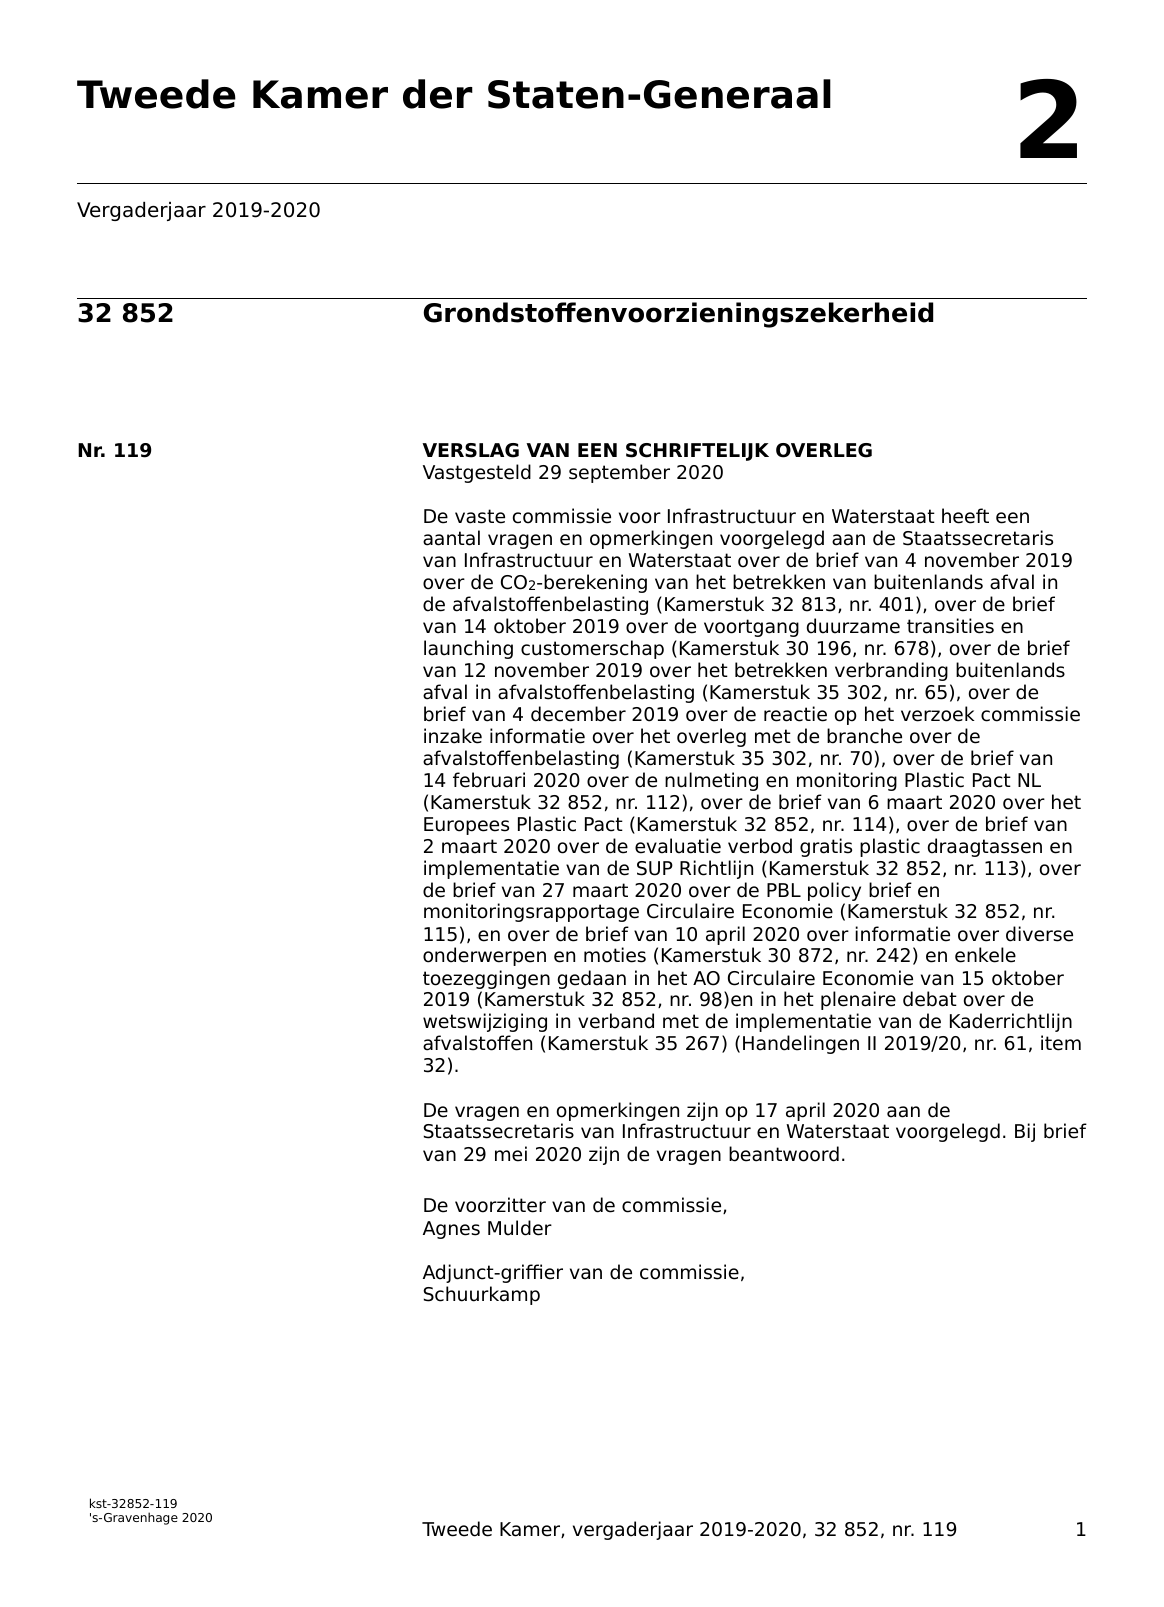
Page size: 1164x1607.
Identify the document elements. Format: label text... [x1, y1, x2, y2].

table_header 2 [886, 59, 1087, 183]
table_cell Vergaderjaar 2019-2020 [77, 184, 1087, 298]
table_header Tweede Kamer der Staten-Generaal [77, 59, 886, 183]
text Vastgesteld 29 september 2020 [422, 462, 1087, 484]
subtitle 32 852 Grondstoffenvoorzieningszekerheid [77, 299, 1087, 329]
text 's-Gravenhage 2020 [88, 1511, 323, 1525]
text De vragen en opmerkingen zijn op 17 april 2020 aan de Staatssecretaris van Infrastructuur en Waterstaat voorgelegd. Bij brief van 29 mei 2020 zijn de vragen beantwoord. [422, 1099, 1087, 1165]
text De voorzitter van de commissie, Agnes Mulder [422, 1195, 1087, 1239]
text De vaste commissie voor Infrastructuur en Waterstaat heeft een aantal vragen en opmerkingen voorgelegd aan de Staatssecretaris van Infrastructuur en Waterstaat over de brief van 4 november 2019 over de CO2-berekening van het betrekken van buitenlands afval in de afvalstoffenbelasting (Kamerstuk 32 813, nr. 401), over de brief van 14 oktober 2019 over de voortgang duurzame transities en launching customerschap (Kamerstuk 30 196, nr. 678), over de brief van 12 november 2019 over het betrekken verbranding buitenlands afval in afvalstoffenbelasting (Kamerstuk 35 302, nr. 65), over de brief van 4 december 2019 over de reactie op het verzoek commissie inzake informatie over het overleg met de branche over de afvalstoffenbelasting (Kamerstuk 35 302, nr. 70), over de brief van 14 februari 2020 over de nulmeting en monitoring Plastic Pact NL (Kamerstuk 32 852, nr. 112), over de brief van 6 maart 2020 over het Europees Plastic Pact (Kamerstuk 32 852, nr. 114), over de brief van 2 maart 2020 over de evaluatie verbod gratis plastic draagtassen en implementatie van de SUP Richtlijn (Kamerstuk 32 852, nr. 113), over de brief van 27 maart 2020 over de PBL policy brief en monitoringsrapportage Circulaire Economie (Kamerstuk 32 852, nr. 115), en over de brief van 10 april 2020 over informatie over diverse onderwerpen en moties (Kamerstuk 30 872, nr. 242) en enkele toezeggingen gedaan in het AO Circulaire Economie van 15 oktober 2019 (Kamerstuk 32 852, nr. 98)en in het plenaire debat over de wetswijziging in verband met de implementatie van de Kaderrichtlijn afvalstoffen (Kamerstuk 35 267) (Handelingen II 2019/20, nr. 61, item 32). [422, 506, 1087, 1077]
subtitle Nr. 119 VERSLAG VAN EEN SCHRIFTELIJK OVERLEG [77, 440, 1087, 462]
text kst-32852-119 [88, 1497, 323, 1511]
text Adjunct-griffier van de commissie, Schuurkamp [422, 1262, 1087, 1306]
